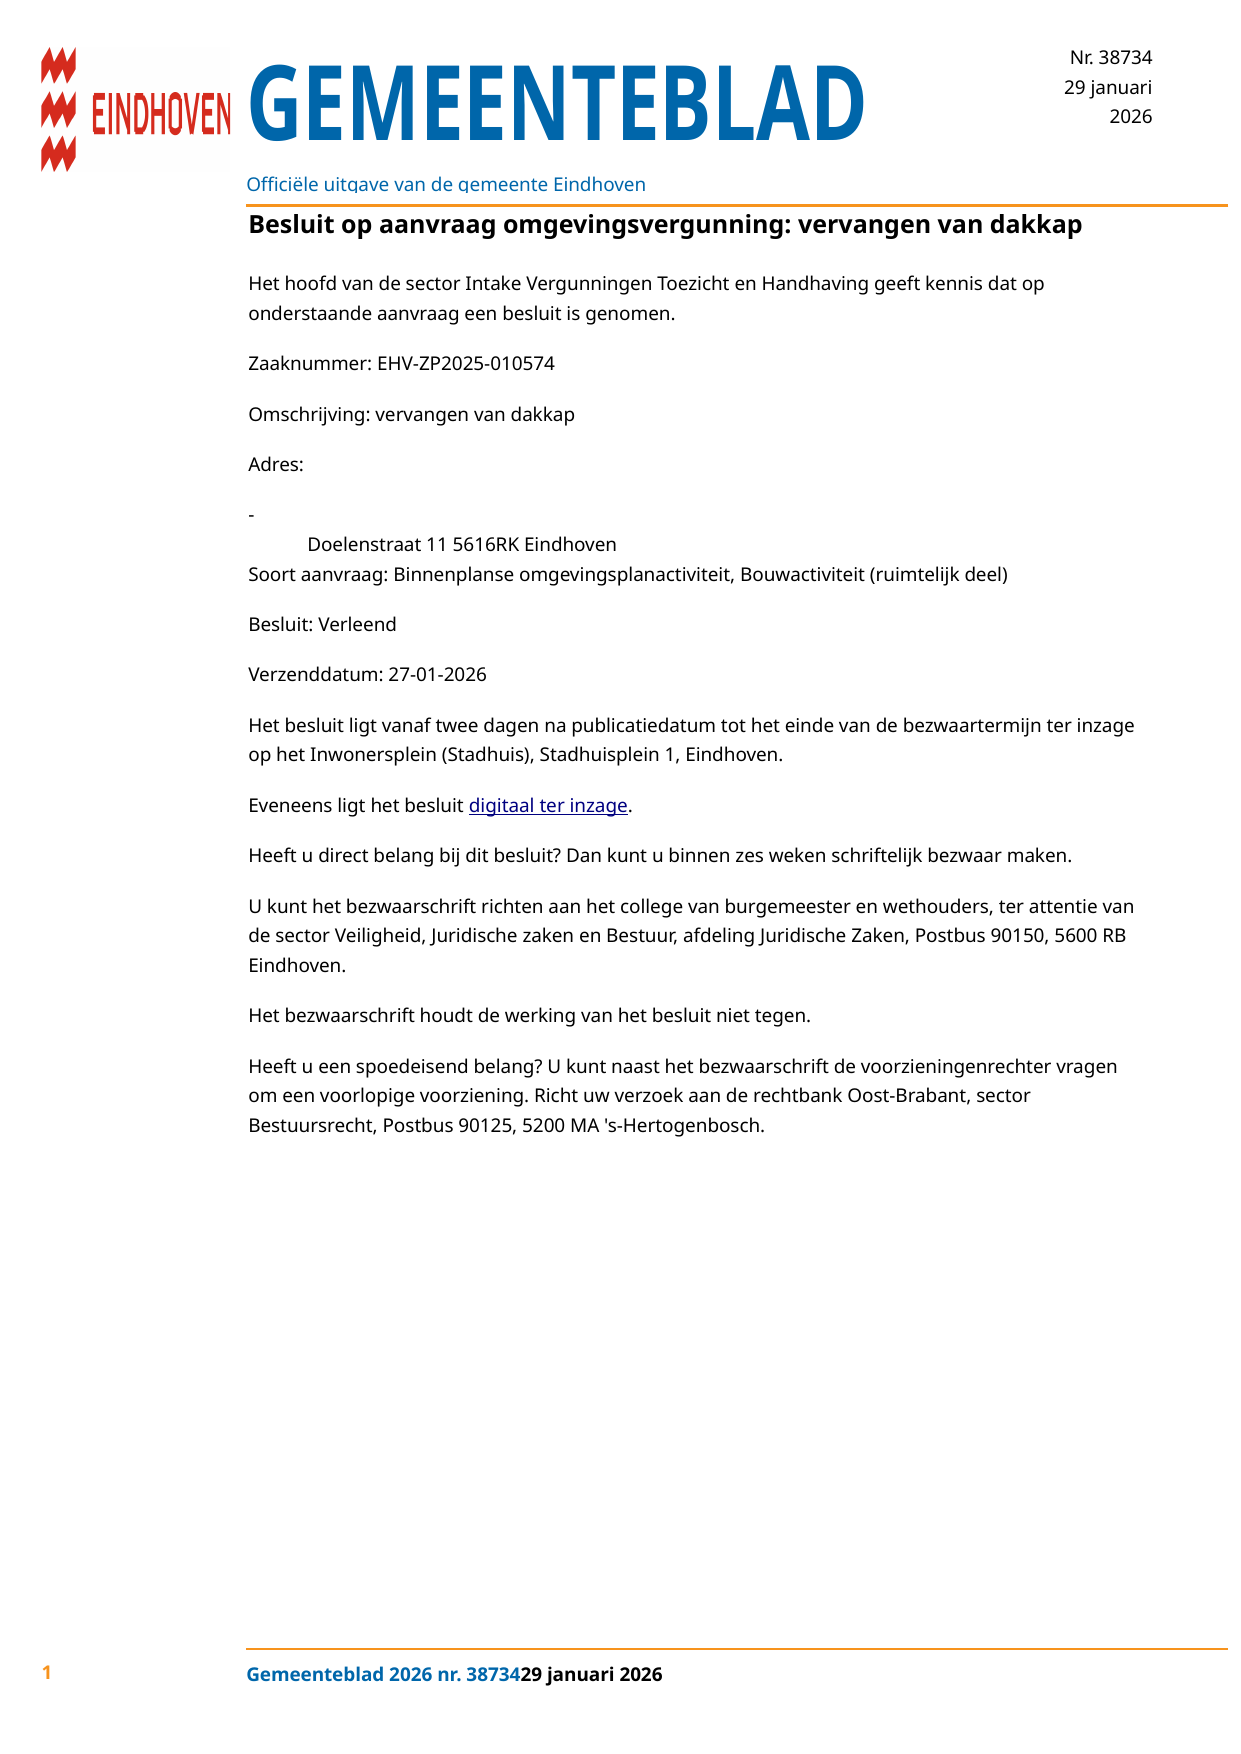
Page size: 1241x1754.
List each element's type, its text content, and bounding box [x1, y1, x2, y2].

text Heeft u direct belang bij dit besluit? Dan kunt u binnen zes weken schriftelijk bezwaar maken. [248, 842, 1152, 868]
text Het besluit ligt vanaf twee dagen na publicatiedatum tot het einde van de bezwaartermijn ter inzage op het Inwonersplein (Stadhuis), Stadhuisplein 1, Eindhoven. [248, 712, 1152, 767]
text U kunt het bezwaarschrift richten aan het college van burgemeester en wethouders, ter attentie van de sector Veiligheid, Juridische zaken en Bestuur, afdeling Juridische Zaken, Postbus 90150, 5600 RB Eindhoven. [248, 893, 1152, 978]
text Eveneens ligt het besluit digitaal ter inzage. [248, 792, 1152, 818]
list Doelenstraat 11 5616RK Eindhoven [248, 531, 1152, 557]
text Het bezwaarschrift houdt de werking van het besluit niet tegen. [248, 1002, 1152, 1028]
text Besluit: Verleend [248, 611, 1152, 637]
text Heeft u een spoedeisend belang? U kunt naast het bezwaarschrift de voorzieningenrechter vragen om een voorlopige voorziening. Richt uw verzoek aan de rechtbank Oost-Brabant, sector Bestuursrecht, Postbus 90125, 5200 MA 's-Hertogenbosch. [248, 1053, 1152, 1138]
text Zaaknummer: EHV-ZP2025-010574 [248, 350, 1152, 376]
text Het hoofd van de sector Intake Vergunningen Toezicht en Handhaving geeft kennis dat op onderstaande aanvraag een besluit is genomen. [248, 270, 1152, 326]
text Besluit op aanvraag omgevingsvergunning: vervangen van dakkap [248, 207, 1152, 241]
text Adres: [248, 451, 1152, 477]
text Verzenddatum: 27-01-2026 [248, 662, 1152, 687]
picture [41, 47, 231, 172]
text Soort aanvraag: Binnenplanse omgevingsplanactiviteit, Bouwactiviteit (ruimtelijk deel) [248, 561, 1152, 586]
text Omschrijving: vervangen van dakkap [248, 401, 1152, 426]
